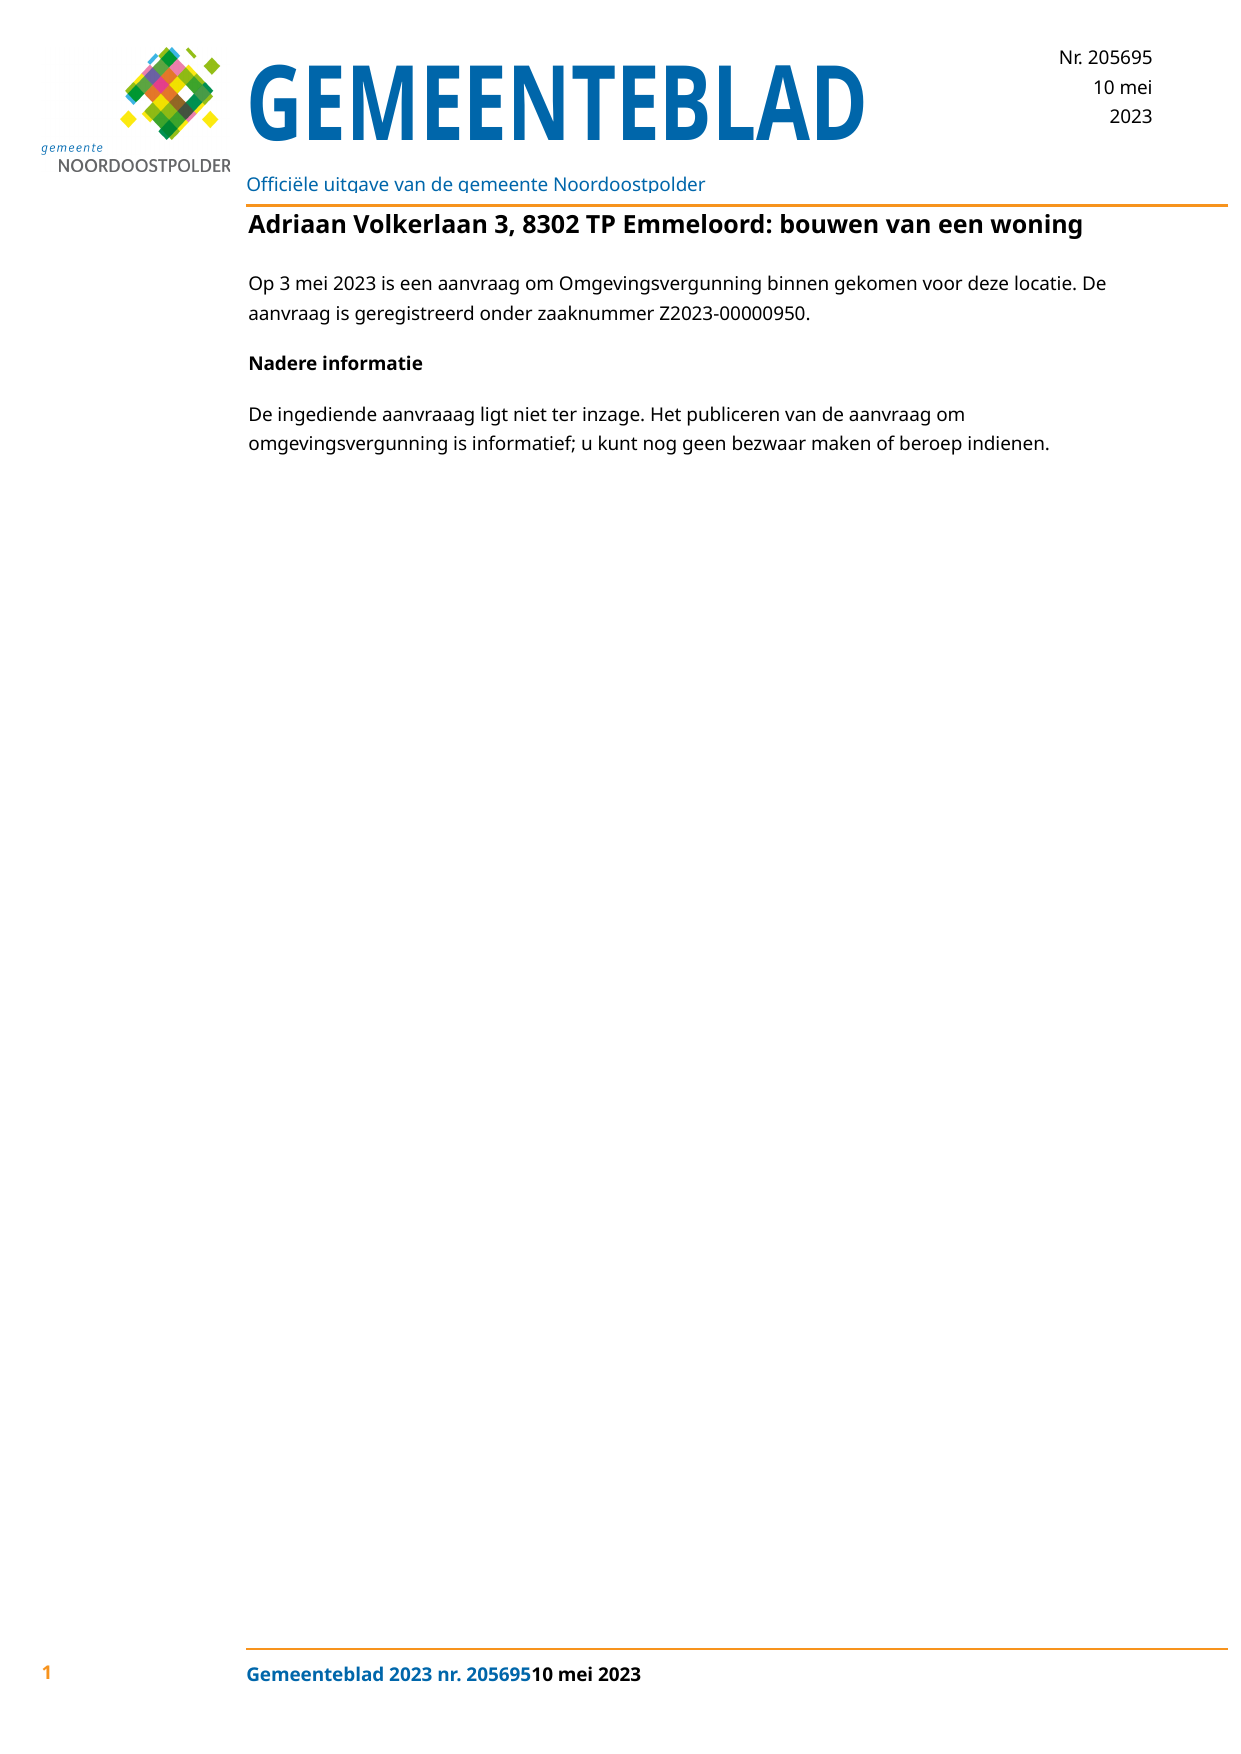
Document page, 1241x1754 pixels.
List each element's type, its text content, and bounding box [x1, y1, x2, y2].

text Adriaan Volkerlaan 3, 8302 TP Emmeloord: bouwen van een woning [248, 207, 1152, 241]
picture [41, 47, 231, 172]
text Op 3 mei 2023 is een aanvraag om Omgevingsvergunning binnen gekomen voor deze locatie. De aanvraag is geregistreerd onder zaaknummer Z2023-00000950. [248, 270, 1152, 326]
text De ingediende aanvraaag ligt niet ter inzage. Het publiceren van de aanvraag om omgevingsvergunning is informatief; u kunt nog geen bezwaar maken of beroep indienen. [248, 401, 1152, 456]
text Nadere informatie [248, 350, 1152, 376]
